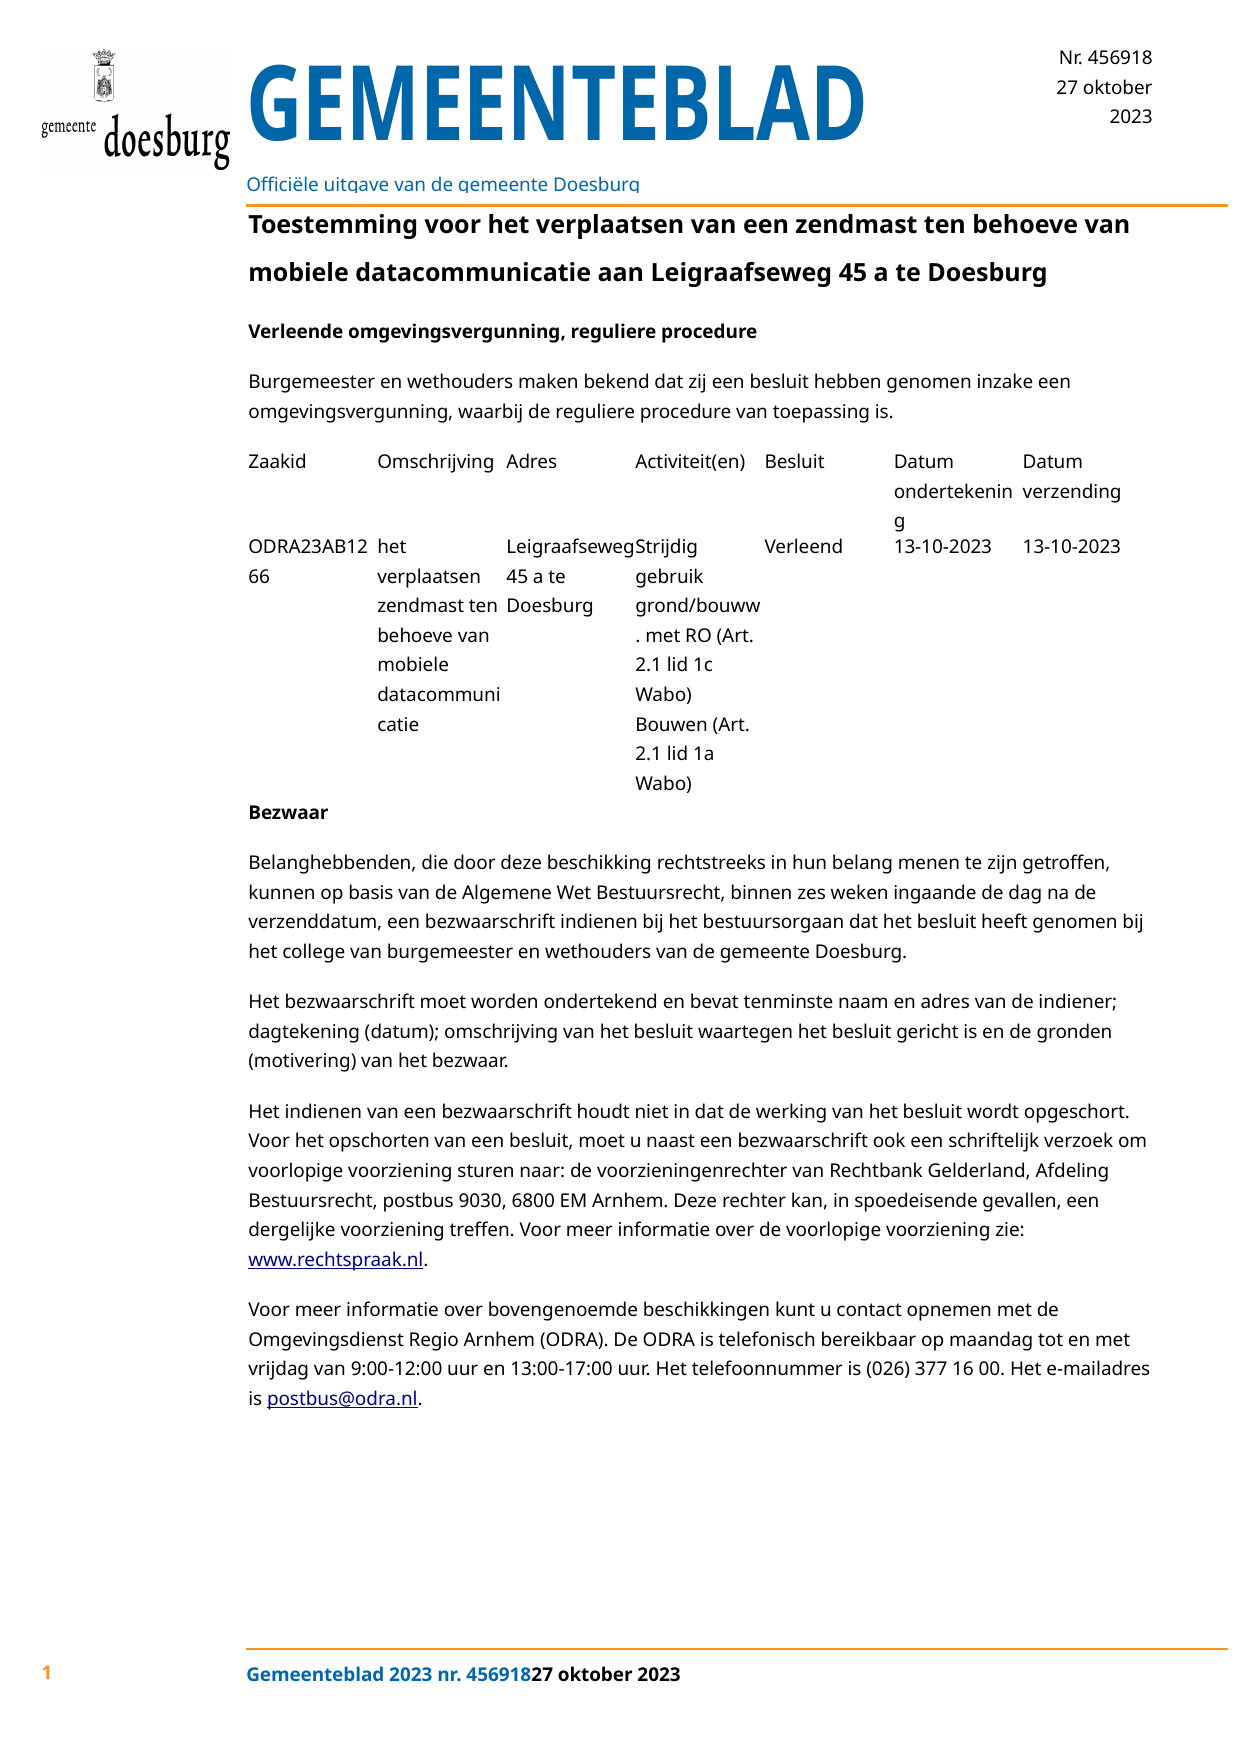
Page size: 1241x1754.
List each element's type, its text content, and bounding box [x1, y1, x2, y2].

table_cell het verplaatsen zendmast ten behoeve van mobiele datacommunicatie [377, 533, 506, 796]
table_header Besluit [764, 449, 893, 533]
table_cell 13-10-2023 [1023, 533, 1152, 796]
picture [41, 47, 231, 172]
text Burgemeester en wethouders maken bekend dat zij een besluit hebben genomen inzake een omgevingsvergunning, waarbij de reguliere procedure van toepassing is. [248, 368, 1152, 424]
table_header Datum verzending [1023, 449, 1152, 533]
text Het indienen van een bezwaarschrift houdt niet in dat de werking van het besluit wordt opgeschort. Voor het opschorten van een besluit, moet u naast een bezwaarschrift ook een schriftelijk verzoek om voorlopige voorziening sturen naar: de voorzieningenrechter van Rechtbank Gelderland, Afdeling Bestuursrecht, postbus 9030, 6800 EM Arnhem. Deze rechter kan, in spoedeisende gevallen, een dergelijke voorziening treffen. Voor meer informatie over de voorlopige voorziening zie: www.rechtspraak.nl. [248, 1098, 1152, 1272]
table_header Zaakid [248, 449, 377, 533]
table_cell Verleend [764, 533, 893, 796]
text Verleende omgevingsvergunning, reguliere procedure [248, 318, 1152, 344]
text Bezwaar [248, 799, 1152, 825]
text Toestemming voor het verplaatsen van een zendmast ten behoeve van mobiele datacommunicatie aan Leigraafseweg 45 a te Doesburg [248, 207, 1152, 288]
table_cell Leigraafseweg 45 a te Doesburg [506, 533, 635, 796]
table_cell Strijdig gebruik grond/bouww. met RO (Art. 2.1 lid 1c Wabo) Bouwen (Art. 2.1 lid 1a Wabo) [635, 533, 764, 796]
table_cell 13-10-2023 [894, 533, 1022, 796]
table_header Omschrijving [377, 449, 506, 533]
table_header Datum ondertekening [894, 449, 1022, 533]
table_header Activiteit(en) [635, 449, 764, 533]
table_header Adres [506, 449, 635, 533]
text Voor meer informatie over bovengenoemde beschikkingen kunt u contact opnemen met de Omgevingsdienst Regio Arnhem (ODRA). De ODRA is telefonisch bereikbaar op maandag tot en met vrijdag van 9:00-12:00 uur en 13:00-17:00 uur. Het telefoonnummer is (026) 377 16 00. Het e-mailadres is postbus@odra.nl. [248, 1296, 1152, 1411]
table_cell ODRA23AB1266 [248, 533, 377, 796]
text Het bezwaarschrift moet worden ondertekend en bevat tenminste naam en adres van de indiener; dagtekening (datum); omschrijving van het besluit waartegen het besluit gericht is en de gronden (motivering) van het bezwaar. [248, 988, 1152, 1073]
text Belanghebbenden, die door deze beschikking rechtstreeks in hun belang menen te zijn getroffen, kunnen op basis van de Algemene Wet Bestuursrecht, binnen zes weken ingaande de dag na de verzenddatum, een bezwaarschrift indienen bij het bestuursorgaan dat het besluit heeft genomen bij het college van burgemeester en wethouders van de gemeente Doesburg. [248, 849, 1152, 964]
